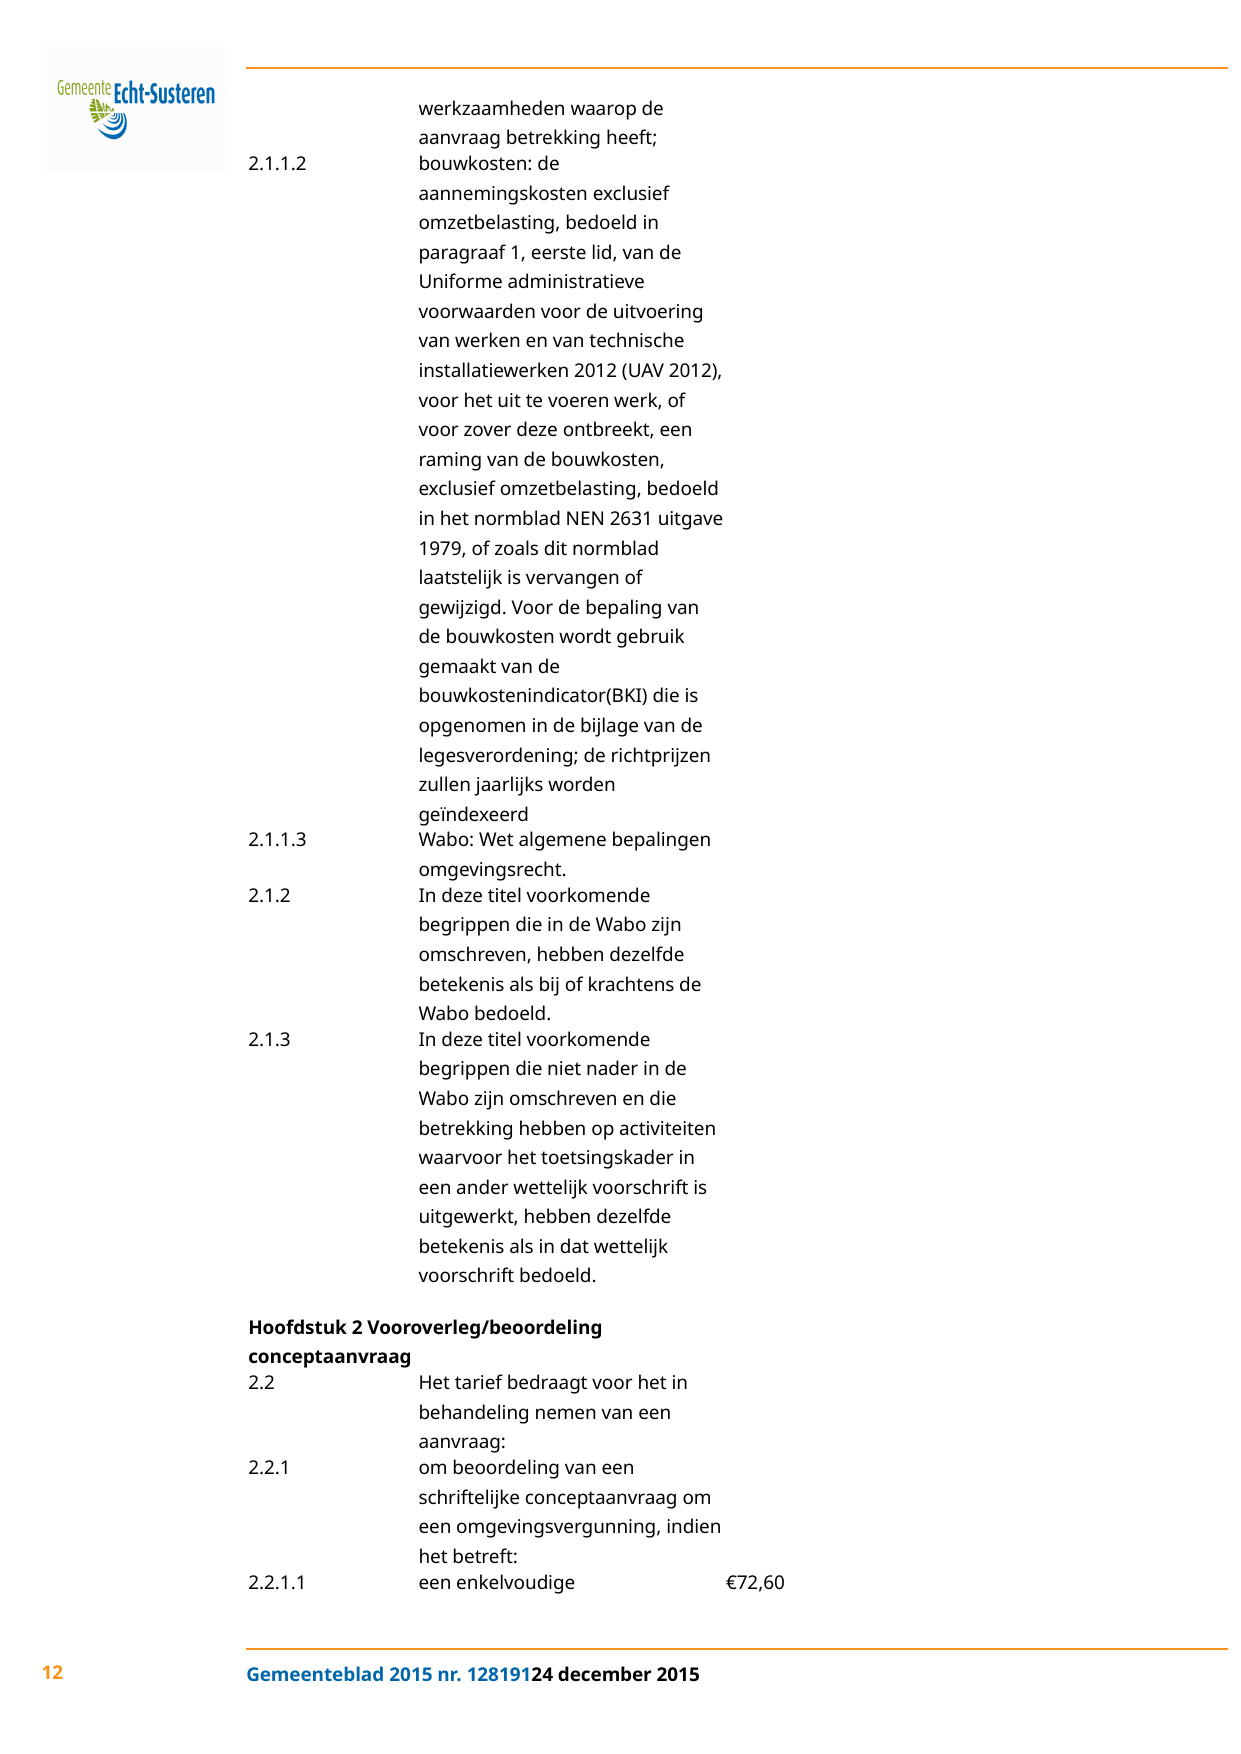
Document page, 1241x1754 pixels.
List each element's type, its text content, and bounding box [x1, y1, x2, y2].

table_cell 2.1.1.2 [248, 150, 418, 827]
table_cell [248, 1289, 418, 1314]
table_cell [726, 95, 811, 150]
table_cell [418, 1289, 726, 1314]
table_cell [726, 1370, 811, 1454]
table_cell om beoordeling van een schriftelijke conceptaanvraag om een omgevingsvergunning, indien het betreft: [418, 1454, 726, 1569]
table_cell In deze titel voorkomende begrippen die niet nader in de Wabo zijn omschreven en die betrekking hebben op activiteiten waarvoor het toetsingskader in een ander wettelijk voorschrift is uitgewerkt, hebben dezelfde betekenis als in dat wettelijk voorschrift bedoeld. [418, 1026, 726, 1288]
table_cell 2.2.1.1 [248, 1569, 418, 1594]
table_cell [811, 150, 981, 827]
table_cell een enkelvoudige [418, 1569, 726, 1594]
table_cell [811, 1454, 981, 1569]
table_cell [726, 1026, 811, 1288]
table_cell [726, 882, 811, 1026]
picture [41, 47, 231, 172]
table_cell [811, 1370, 981, 1454]
table_cell [726, 1289, 811, 1314]
table_cell In deze titel voorkomende begrippen die in de Wabo zijn omschreven, hebben dezelfde betekenis als bij of krachtens de Wabo bedoeld. [418, 882, 726, 1026]
table_cell [726, 1454, 811, 1569]
table_cell [811, 95, 981, 150]
table_cell Wabo: Wet algemene bepalingen omgevingsrecht. [418, 827, 726, 882]
table_cell 2.1.3 [248, 1026, 418, 1288]
table_cell [726, 1314, 811, 1369]
table_cell [726, 150, 811, 827]
table_cell 2.2 [248, 1370, 418, 1454]
table_cell 2.1.1.3 [248, 827, 418, 882]
table_cell [811, 1314, 981, 1369]
table_cell Het tarief bedraagt voor het in behandeling nemen van een aanvraag: [418, 1370, 726, 1454]
table_cell [811, 1289, 981, 1314]
table_cell [248, 95, 418, 150]
table_cell [811, 1569, 981, 1594]
table_cell [811, 1026, 981, 1288]
table_cell [726, 827, 811, 882]
table_cell [811, 827, 981, 882]
table_cell 2.2.1 [248, 1454, 418, 1569]
table_cell bouwkosten: de aannemingskosten exclusief omzetbelasting, bedoeld in paragraaf 1, eerste lid, van de Uniforme administratieve voorwaarden voor de uitvoering van werken en van technische installatiewerken 2012 (UAV 2012), voor het uit te voeren werk, of voor zover deze ontbreekt, een raming van de bouwkosten, exclusief omzetbelasting, bedoeld in het normblad NEN 2631 uitgave 1979, of zoals dit normblad laatstelijk is vervangen of gewijzigd. Voor de bepaling van de bouwkosten wordt gebruik gemaakt van de bouwkostenindicator(BKI) die is opgenomen in de bijlage van de legesverordening; de richtprijzen zullen jaarlijks worden geïndexeerd [418, 150, 726, 827]
table_cell €72,60 [726, 1569, 811, 1594]
table_cell werkzaamheden waarop de aanvraag betrekking heeft; [418, 95, 726, 150]
table_cell [811, 882, 981, 1026]
table_cell Hoofdstuk 2 Vooroverleg/beoordeling conceptaanvraag [248, 1314, 726, 1369]
table_cell 2.1.2 [248, 882, 418, 1026]
